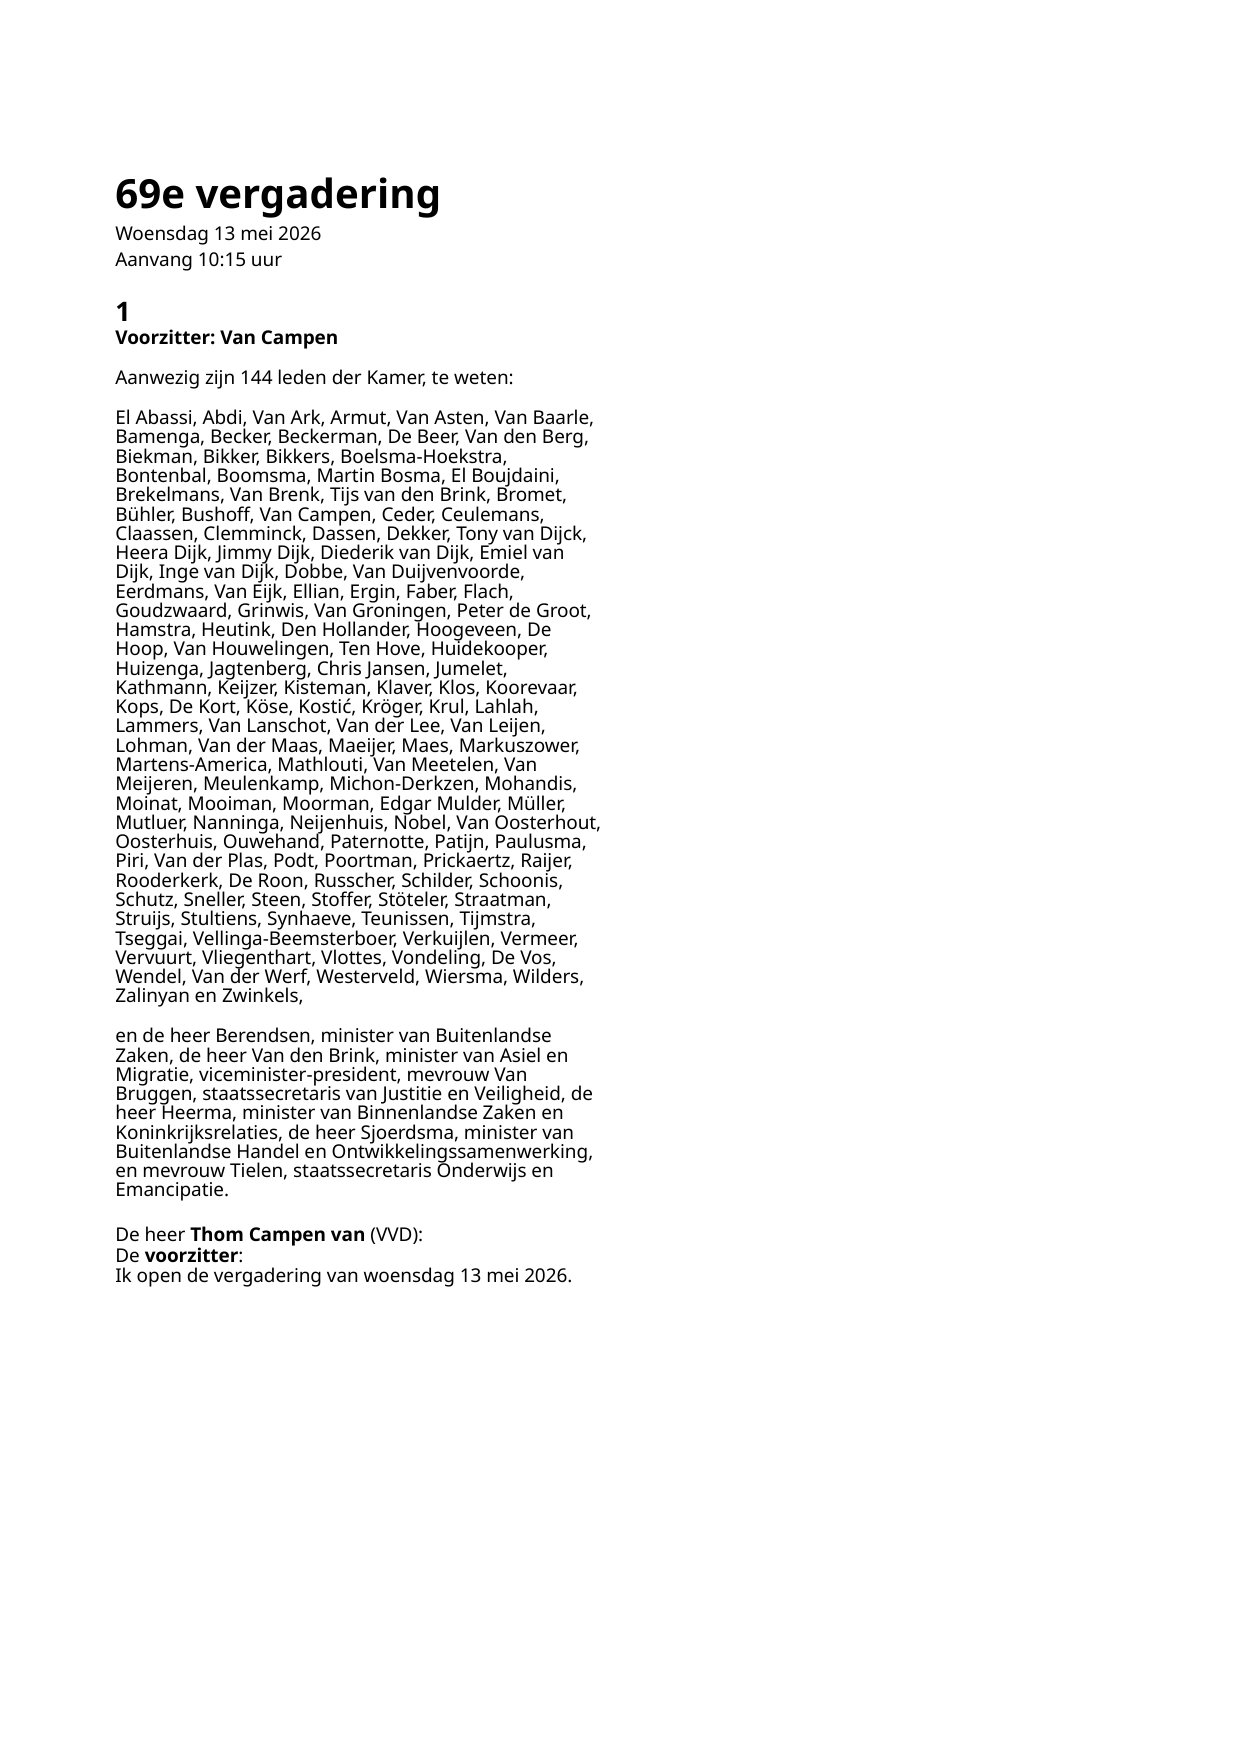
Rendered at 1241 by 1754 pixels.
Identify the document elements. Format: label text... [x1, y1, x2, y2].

text El Abassi, Abdi, Van Ark, Armut, Van Asten, Van Baarle, Bamenga, Becker, Beckerman, De Beer, Van den Berg, Biekman, Bikker, Bikkers, Boelsma-Hoekstra, Bontenbal, Boomsma, Martin Bosma, El Boujdaini, Brekelmans, Van Brenk, Tijs van den Brink, Bromet, Bühler, Bushoff, Van Campen, Ceder, Ceulemans, Claassen, Clemminck, Dassen, Dekker, Tony van Dijck, Heera Dijk, Jimmy Dijk, Diederik van Dijk, Emiel van Dijk, Inge van Dijk, Dobbe, Van Duijvenvoorde, Eerdmans, Van Eijk, Ellian, Ergin, Faber, Flach, Goudzwaard, Grinwis, Van Groningen, Peter de Groot, Hamstra, Heutink, Den Hollander, Hoogeveen, De Hoop, Van Houwelingen, Ten Hove, Huidekooper, Huizenga, Jagtenberg, Chris Jansen, Jumelet, Kathmann, Keijzer, Kisteman, Klaver, Klos, Koorevaar, Kops, De Kort, Köse, Kostić, Kröger, Krul, Lahlah, Lammers, Van Lanschot, Van der Lee, Van Leijen, Lohman, Van der Maas, Maeijer, Maes, Markuszower, Martens-America, Mathlouti, Van Meetelen, Van Meijeren, Meulenkamp, Michon-Derkzen, Mohandis, Moinat, Mooiman, Moorman, Edgar Mulder, Müller, Mutluer, Nanninga, Neijenhuis, Nobel, Van Oosterhout, Oosterhuis, Ouwehand, Paternotte, Patijn, Paulusma, Piri, Van der Plas, Podt, Poortman, Prickaertz, Raijer, Rooderkerk, De Roon, Russcher, Schilder, Schoonis, Schutz, Sneller, Steen, Stoffer, Stöteler, Straatman, Struijs, Stultiens, Synhaeve, Teunissen, Tijmstra, Tseggai, Vellinga-Beemsterboer, Verkuijlen, Vermeer, Vervuurt, Vliegenthart, Vlottes, Vondeling, De Vos, Wendel, Van der Werf, Westerveld, Wiersma, Wilders, Zalinyan en Zwinkels, [115, 409, 605, 1007]
text Aanvang 10:15 uur [115, 246, 605, 272]
text en de heer Berendsen, minister van Buitenlandse Zaken, de heer Van den Brink, minister van Asiel en Migratie, viceminister-president, mevrouw Van Bruggen, staatssecretaris van Justitie en Veiligheid, de heer Heerma, minister van Binnenlandse Zaken en Koninkrijksrelaties, de heer Sjoerdsma, minister van Buitenlandse Handel en Ontwikkelingssamenwerking, en mevrouw Tielen, staatssecretaris Onderwijs en Emancipatie. [115, 1027, 605, 1201]
text 1 [115, 292, 605, 329]
text De voorzitter: [115, 1247, 605, 1267]
text 69e vergadering [115, 165, 605, 220]
text Voorzitter: Van Campen [115, 329, 605, 348]
text De heer Thom Campen van (VVD): [115, 1222, 605, 1247]
text Woensdag 13 mei 2026 [115, 220, 605, 246]
text Aanwezig zijn 144 leden der Kamer, te weten: [115, 369, 605, 388]
text Ik open de vergadering van woensdag 13 mei 2026. [115, 1267, 605, 1286]
